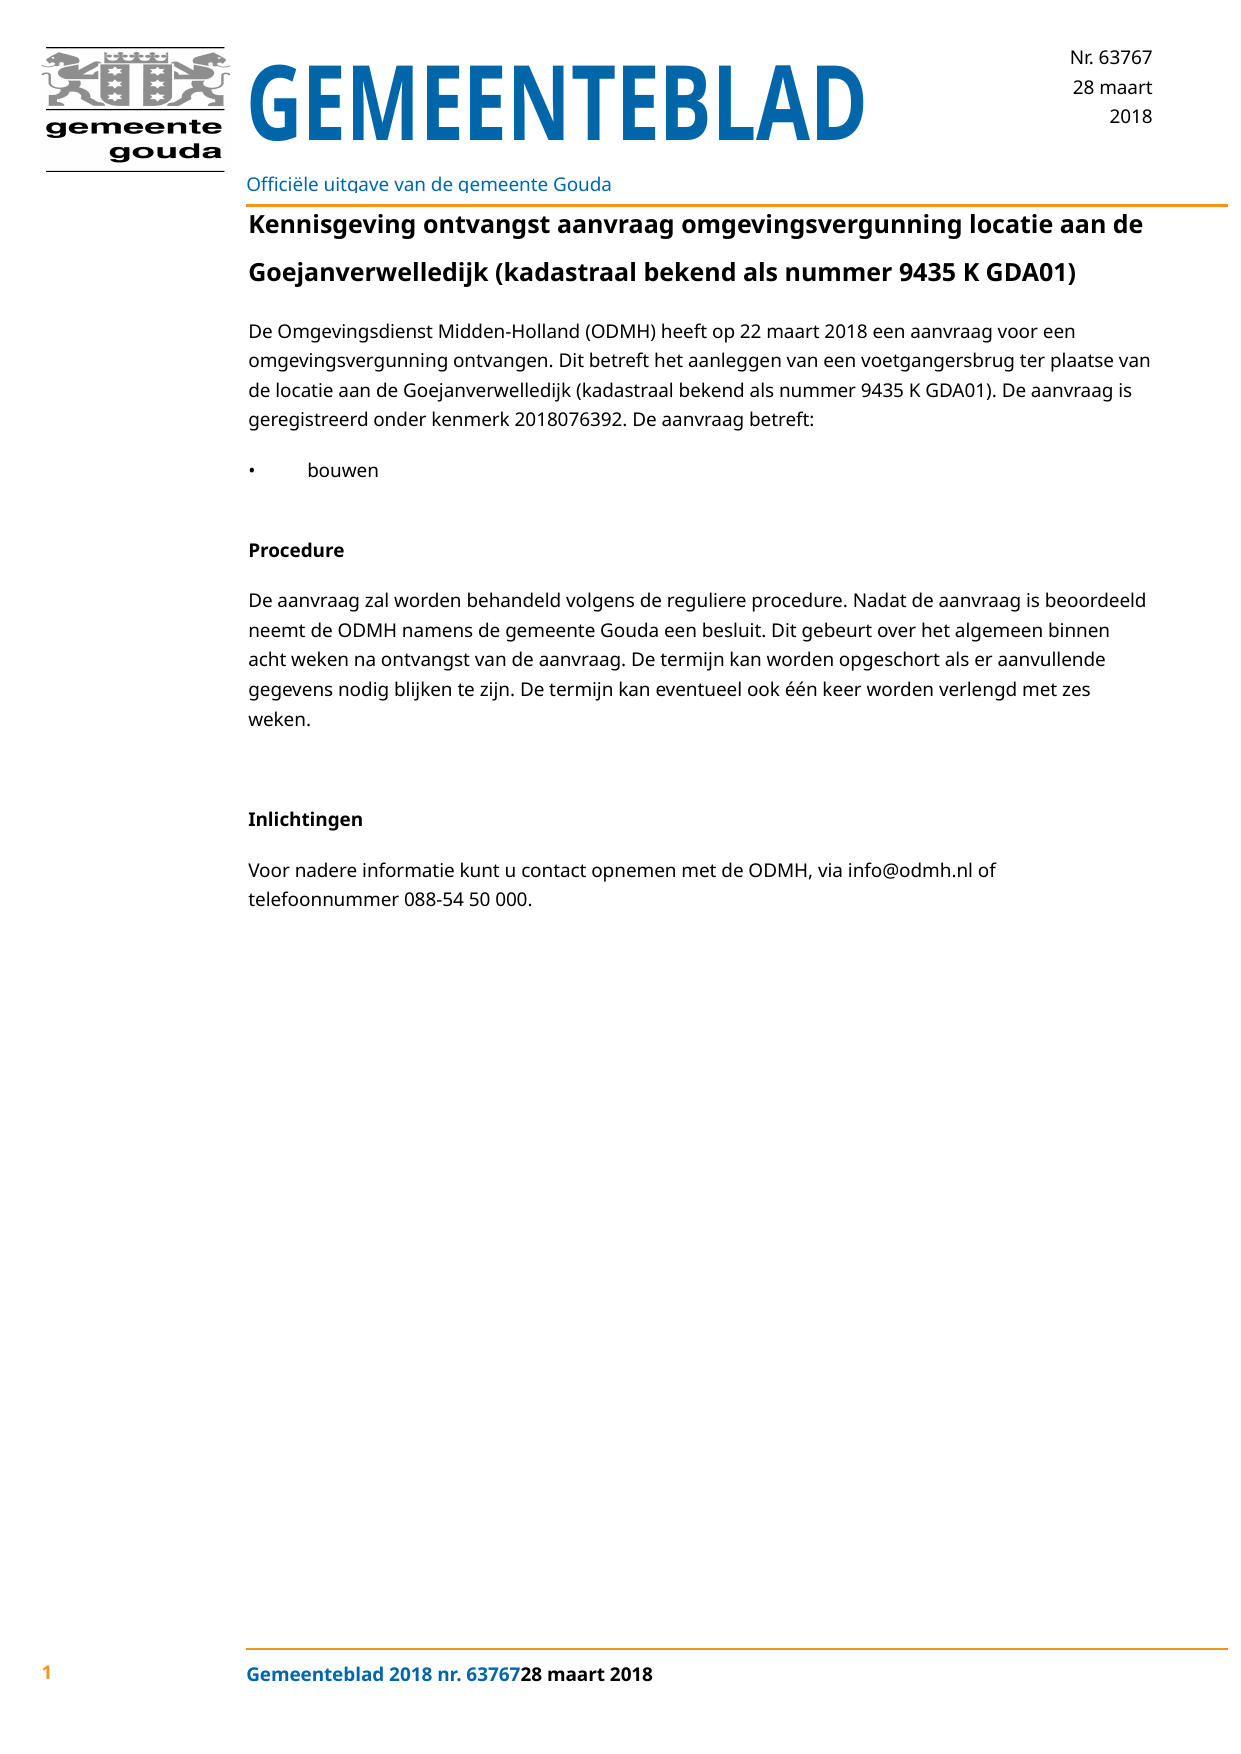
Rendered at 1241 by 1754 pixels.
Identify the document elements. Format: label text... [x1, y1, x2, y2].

text Procedure [248, 537, 1152, 563]
text De Omgevingsdienst Midden-Holland (ODMH) heeft op 22 maart 2018 een aanvraag voor een omgevingsvergunning ontvangen. Dit betreft het aanleggen van een voetgangersbrug ter plaatse van de locatie aan de Goejanverwelledijk (kadastraal bekend als nummer 9435 K GDA01). De aanvraag is geregistreerd onder kenmerk 2018076392. De aanvraag betreft: [248, 318, 1152, 432]
text Voor nadere informatie kunt u contact opnemen met de ODMH, via info@odmh.nl of telefoonnummer 088-54 50 000. [248, 857, 1152, 912]
list bouwen [248, 457, 1152, 483]
picture [41, 47, 231, 172]
text De aanvraag zal worden behandeld volgens de reguliere procedure. Nadat de aanvraag is beoordeeld neemt de ODMH namens de gemeente Gouda een besluit. Dit gebeurt over het algemeen binnen acht weken na ontvangst van de aanvraag. De termijn kan worden opgeschort als er aanvullende gegevens nodig blijken te zijn. De termijn kan eventueel ook één keer worden verlengd met zes weken. [248, 587, 1152, 732]
text Inlichtingen [248, 807, 1152, 832]
text Kennisgeving ontvangst aanvraag omgevingsvergunning locatie aan de Goejanverwelledijk (kadastraal bekend als nummer 9435 K GDA01) [248, 207, 1152, 288]
